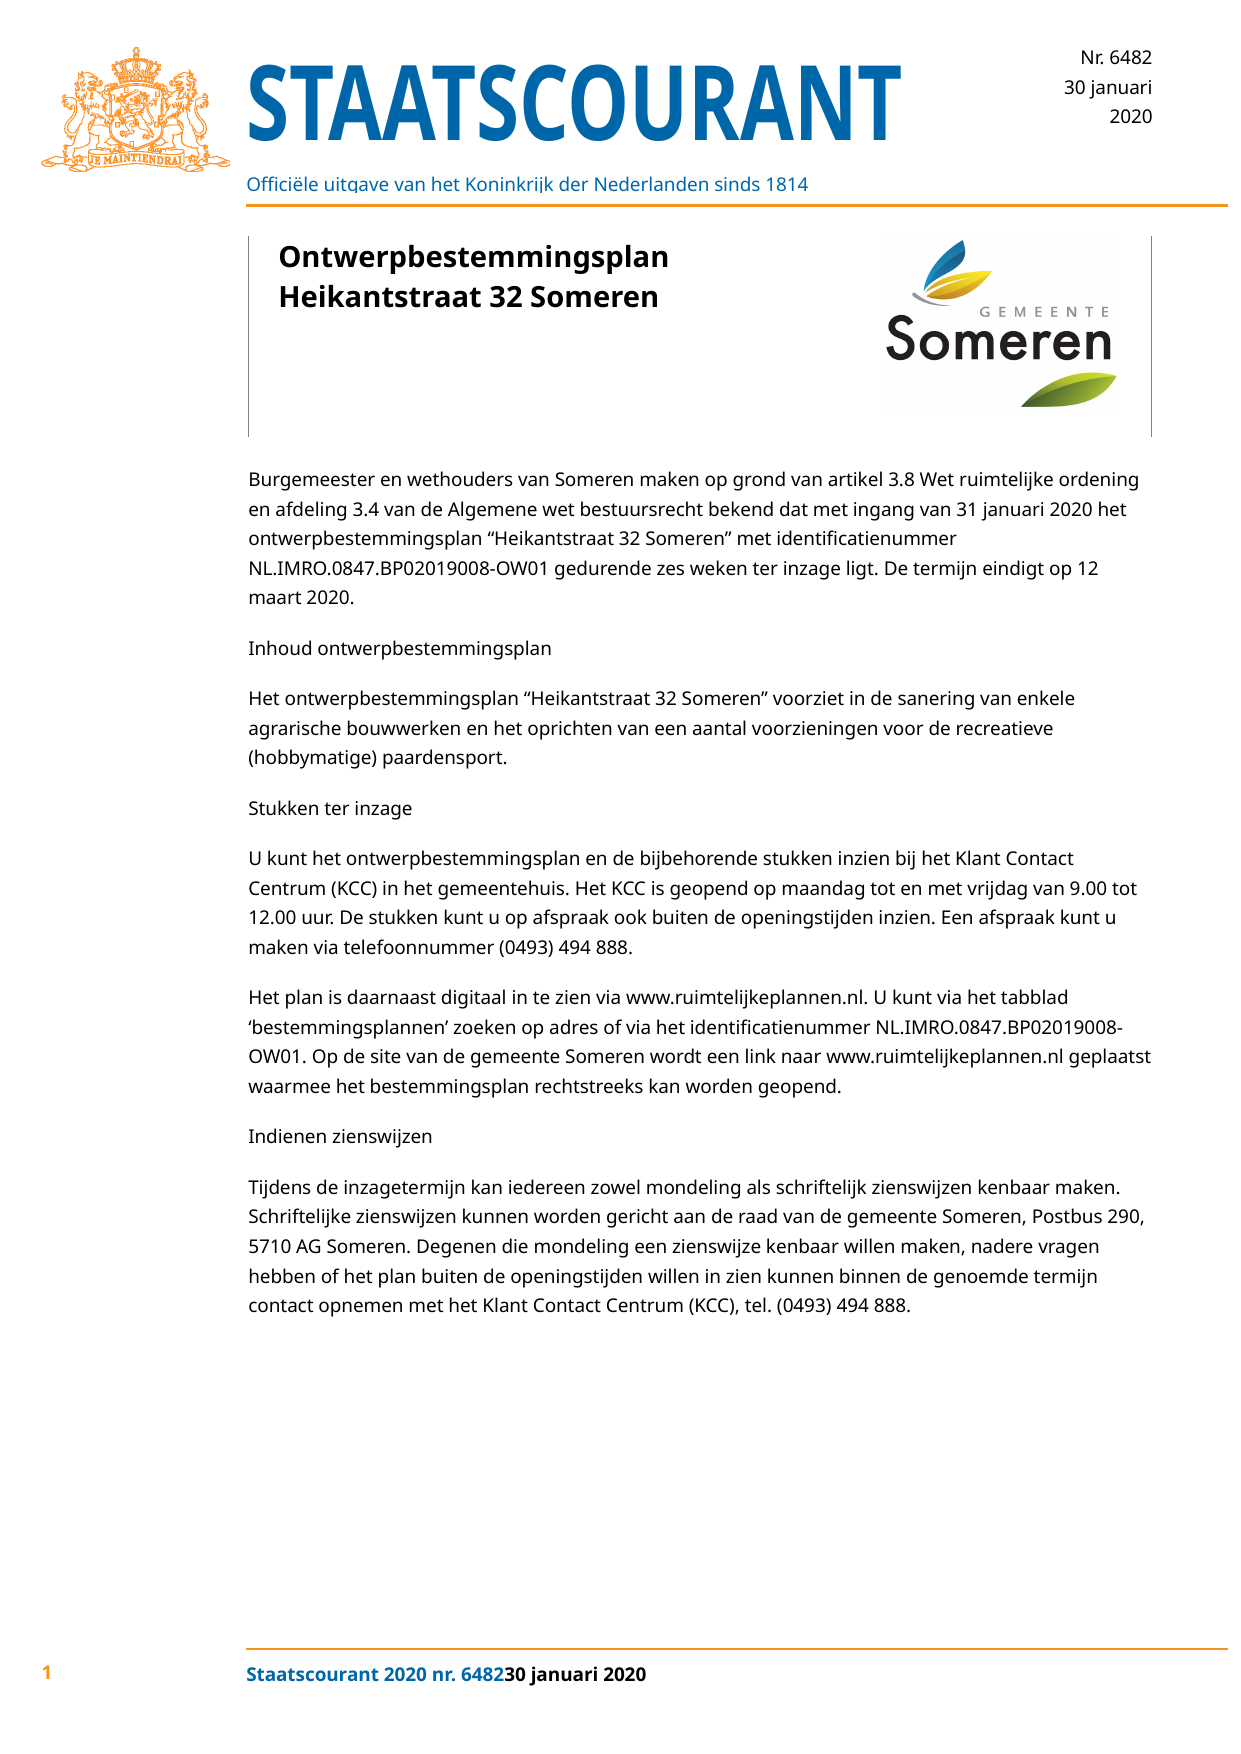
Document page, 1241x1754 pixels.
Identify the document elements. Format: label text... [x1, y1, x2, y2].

text Burgemeester en wethouders van Someren maken op grond van artikel 3.8 Wet ruimtelijke ordening en afdeling 3.4 van de Algemene wet bestuursrecht bekend dat met ingang van 31 januari 2020 het ontwerpbestemmingsplan “Heikantstraat 32 Someren” met identificatienummer NL.IMRO.0847.BP02019008-OW01 gedurende zes weken ter inzage ligt. De termijn eindigt op 12 maart 2020. [248, 466, 1152, 610]
text Indienen zienswijzen [248, 1124, 1152, 1149]
text Het ontwerpbestemmingsplan “Heikantstraat 32 Someren” voorziet in de sanering van enkele agrarische bouwwerken en het oprichten van een aantal voorzieningen voor de recreatieve (hobbymatige) paardensport. [248, 685, 1152, 770]
text U kunt het ontwerpbestemmingsplan en de bijbehorende stukken inzien bij het Klant Contact Centrum (KCC) in het gemeentehuis. Het KCC is geopend op maandag tot en met vrijdag van 9.00 tot 12.00 uur. De stukken kunt u op afspraak ook buiten de openingstijden inzien. Een afspraak kunt u maken via telefoonnummer (0493) 494 888. [248, 845, 1152, 960]
text Stukken ter inzage [248, 795, 1152, 821]
table_header [850, 236, 1151, 437]
text Inhoud ontwerpbestemmingsplan [248, 635, 1152, 661]
text Tijdens de inzagetermijn kan iedereen zowel mondeling als schriftelijk zienswijzen kenbaar maken. Schriftelijke zienswijzen kunnen worden gericht aan de raad van de gemeente Someren, Postbus 290, 5710 AG Someren. Degenen die mondeling een zienswijze kenbaar willen maken, nadere vragen hebben of het plan buiten de openingstijden willen in zien kunnen binnen de genoemde termijn contact opnemen met het Klant Contact Centrum (KCC), tel. (0493) 494 888. [248, 1174, 1152, 1318]
picture [882, 236, 1119, 411]
picture [41, 47, 231, 172]
table_header Ontwerpbestemmingsplan Heikantstraat 32 Someren [249, 236, 850, 437]
text Het plan is daarnaast digitaal in te zien via www.ruimtelijkeplannen.nl. U kunt via het tabblad ‘bestemmingsplannen’ zoeken op adres of via het identificatienummer NL.IMRO.0847.BP02019008-OW01. Op de site van de gemeente Someren wordt een link naar www.ruimtelijkeplannen.nl geplaatst waarmee het bestemmingsplan rechtstreeks kan worden geopend. [248, 984, 1152, 1099]
